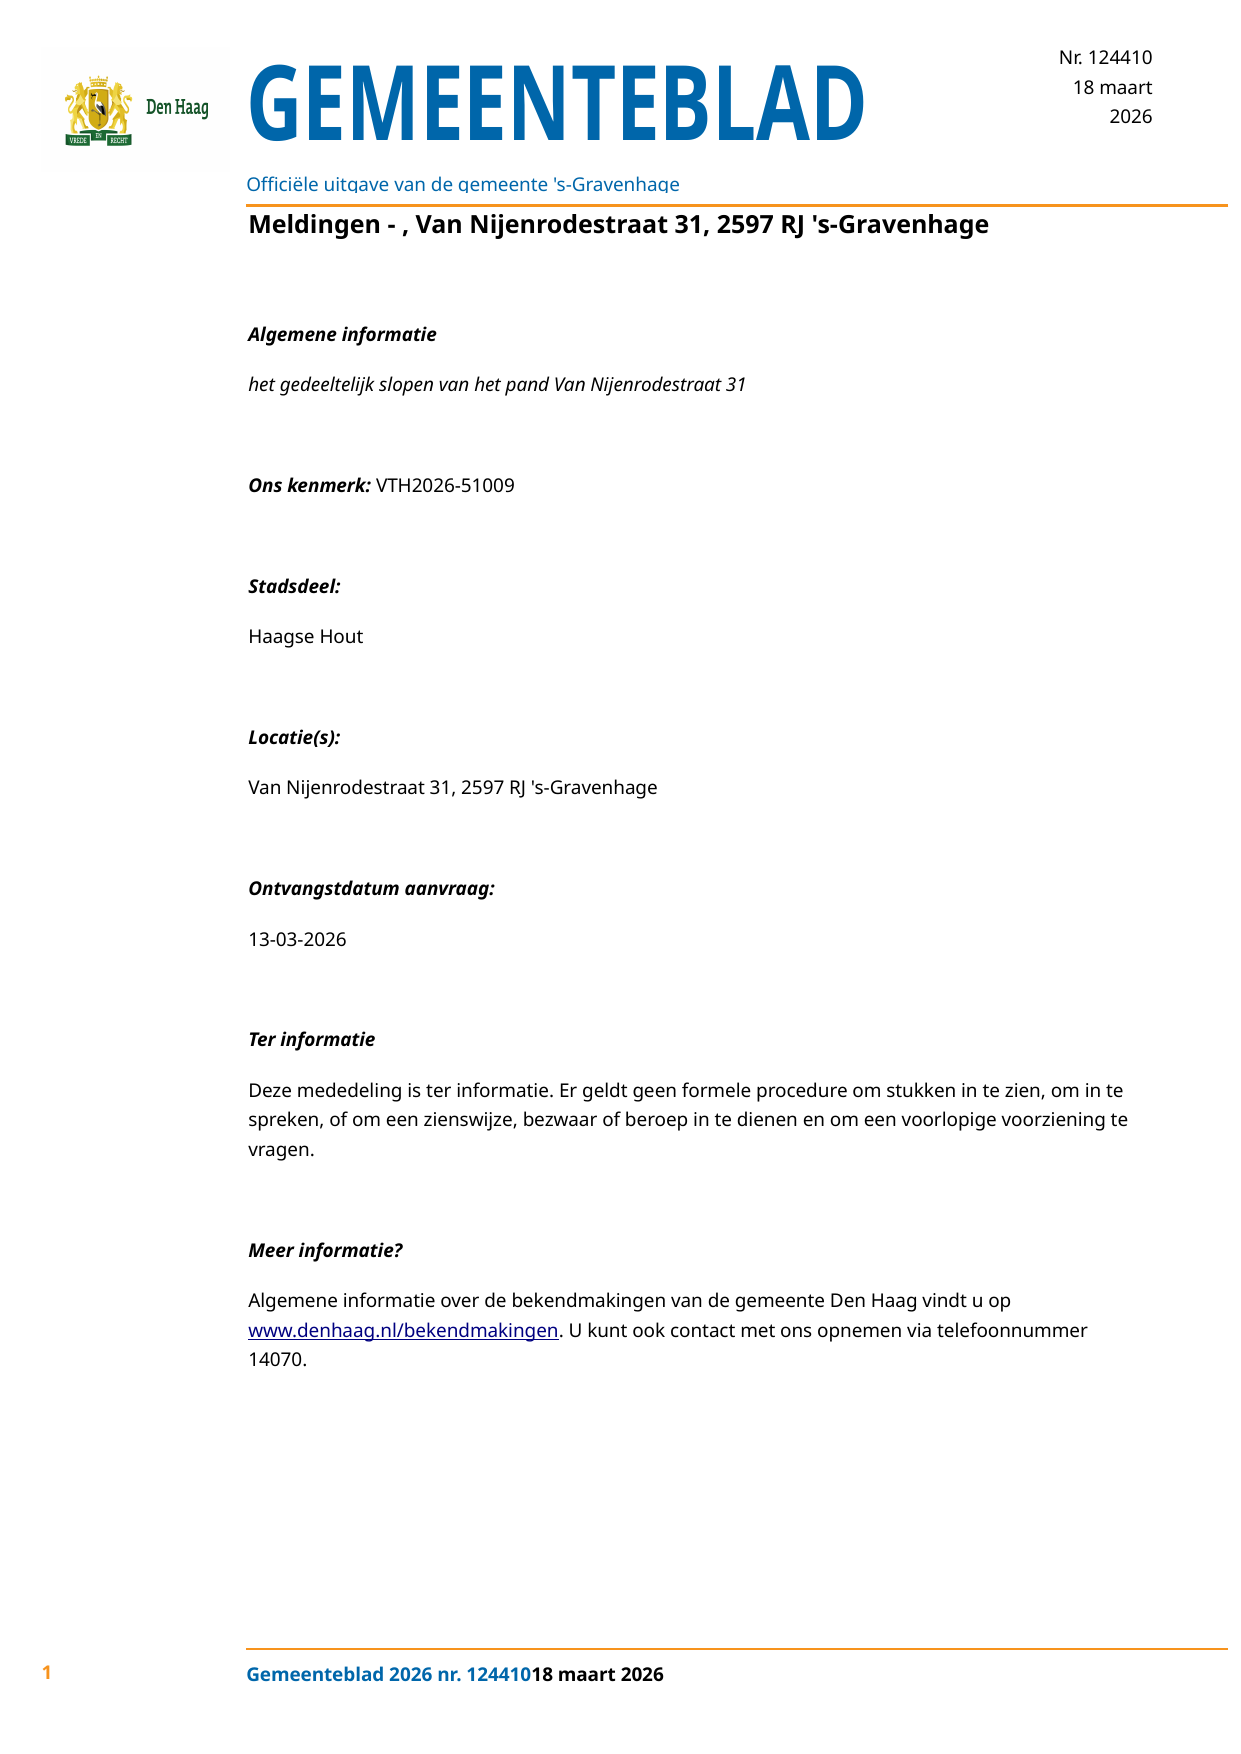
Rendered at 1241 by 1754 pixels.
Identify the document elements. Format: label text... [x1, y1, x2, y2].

text Ter informatie [248, 1027, 1152, 1052]
text Van Nijenrodestraat 31, 2597 RJ 's-Gravenhage [248, 774, 1152, 800]
text Algemene informatie over de bekendmakingen van de gemeente Den Haag vindt u op www.denhaag.nl/bekendmakingen. U kunt ook contact met ons opnemen via telefoonnummer 14070. [248, 1287, 1152, 1372]
text Algemene informatie [248, 321, 1152, 346]
text Meer informatie? [248, 1237, 1152, 1263]
text 13-03-2026 [248, 926, 1152, 951]
text Deze mededeling is ter informatie. Er geldt geen formele procedure om stukken in te zien, om in te spreken, of om een zienswijze, bezwaar of beroep in te dienen en om een voorlopige voorziening te vragen. [248, 1077, 1152, 1162]
text Ontvangstdatum aanvraag: [248, 875, 1152, 901]
text Stadsdeel: [248, 573, 1152, 598]
text Ons kenmerk: VTH2026-51009 [248, 472, 1152, 498]
text Locatie(s): [248, 724, 1152, 750]
text Meldingen - , Van Nijenrodestraat 31, 2597 RJ 's-Gravenhage [248, 207, 1152, 241]
text Haagse Hout [248, 623, 1152, 649]
picture [41, 47, 231, 172]
text het gedeeltelijk slopen van het pand Van Nijenrodestraat 31 [248, 371, 1152, 397]
